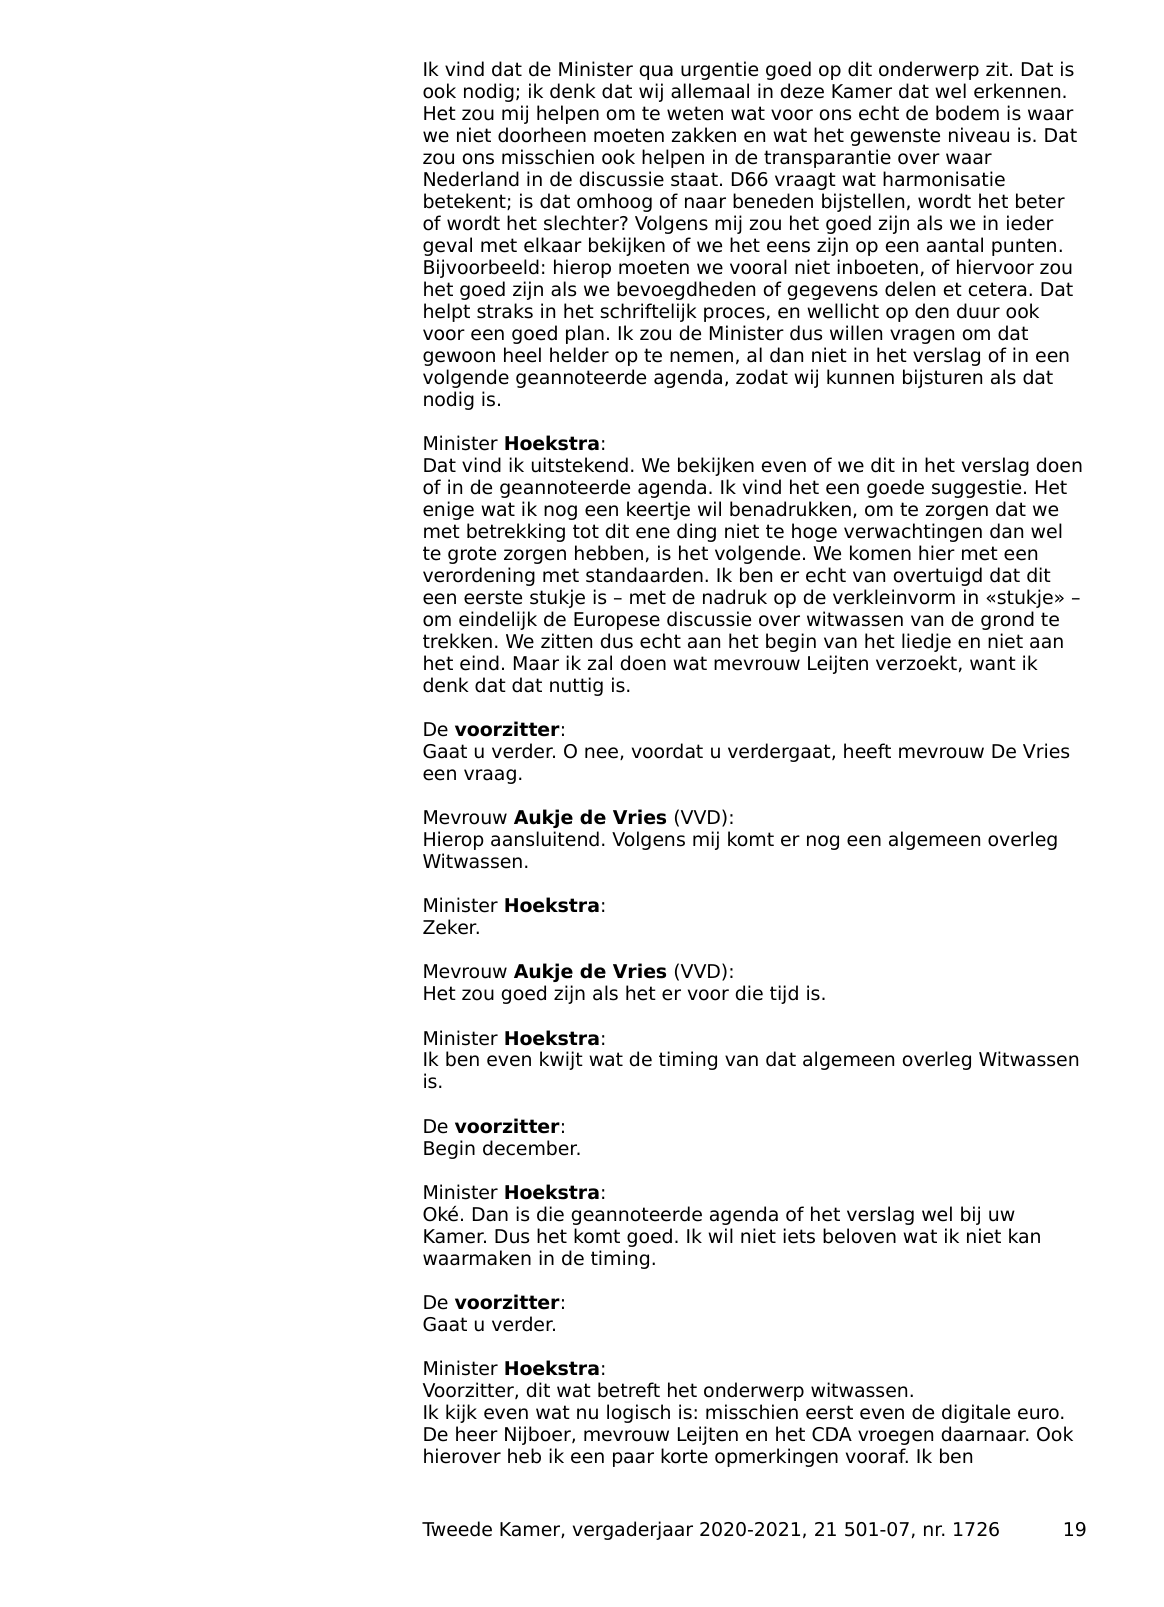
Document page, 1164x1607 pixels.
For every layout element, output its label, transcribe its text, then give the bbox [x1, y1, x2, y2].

text Mevrouw Aukje de Vries (VVD): [422, 807, 1087, 829]
text Begin december. [422, 1137, 1087, 1159]
text Dat vind ik uitstekend. We bekijken even of we dit in het verslag doen of in de geannoteerde agenda. Ik vind het een goede suggestie. Het enige wat ik nog een keertje wil benadrukken, om te zorgen dat we met betrekking tot dit ene ding niet te hoge verwachtingen dan wel te grote zorgen hebben, is het volgende. We komen hier met een verordening met standaarden. Ik ben er echt van overtuigd dat dit een eerste stukje is – met de nadruk op de verkleinvorm in «stukje» – om eindelijk de Europese discussie over witwassen van de grond te trekken. We zitten dus echt aan het begin van het liedje en niet aan het eind. Maar ik zal doen wat mevrouw Leijten verzoekt, want ik denk dat dat nuttig is. [422, 455, 1087, 697]
text Gaat u verder. [422, 1314, 1087, 1336]
text Gaat u verder. O nee, voordat u verdergaat, heeft mevrouw De Vries een vraag. [422, 741, 1087, 785]
text Minister Hoekstra: [422, 1182, 1087, 1204]
text Ik vind dat de Minister qua urgentie goed op dit onderwerp zit. Dat is ook nodig; ik denk dat wij allemaal in deze Kamer dat wel erkennen. Het zou mij helpen om te weten wat voor ons echt de bodem is waar we niet doorheen moeten zakken en wat het gewenste niveau is. Dat zou ons misschien ook helpen in de transparantie over waar Nederland in de discussie staat. D66 vraagt wat harmonisatie betekent; is dat omhoog of naar beneden bijstellen, wordt het beter of wordt het slechter? Volgens mij zou het goed zijn als we in ieder geval met elkaar bekijken of we het eens zijn op een aantal punten. Bijvoorbeeld: hierop moeten we vooral niet inboeten, of hiervoor zou het goed zijn als we bevoegdheden of gegevens delen et cetera. Dat helpt straks in het schriftelijk proces, en wellicht op den duur ook voor een goed plan. Ik zou de Minister dus willen vragen om dat gewoon heel helder op te nemen, al dan niet in het verslag of in een volgende geannoteerde agenda, zodat wij kunnen bijsturen als dat nodig is. [422, 59, 1087, 411]
text Voorzitter, dit wat betreft het onderwerp witwassen. [422, 1380, 1087, 1402]
text De voorzitter: [422, 1116, 1087, 1137]
text Mevrouw Aukje de Vries (VVD): [422, 961, 1087, 983]
text Zeker. [422, 917, 1087, 939]
text Minister Hoekstra: [422, 1027, 1087, 1049]
text Minister Hoekstra: [422, 433, 1087, 455]
text Minister Hoekstra: [422, 1358, 1087, 1380]
text Het zou goed zijn als het er voor die tijd is. [422, 983, 1087, 1005]
text Ik kijk even wat nu logisch is: misschien eerst even de digitale euro. De heer Nijboer, mevrouw Leijten en het CDA vroegen daarnaar. Ook hierover heb ik een paar korte opmerkingen vooraf. Ik ben [422, 1402, 1087, 1468]
text Oké. Dan is die geannoteerde agenda of het verslag wel bij uw Kamer. Dus het komt goed. Ik wil niet iets beloven wat ik niet kan waarmaken in de timing. [422, 1204, 1087, 1269]
text De voorzitter: [422, 1292, 1087, 1314]
text De voorzitter: [422, 719, 1087, 741]
text Ik ben even kwijt wat de timing van dat algemeen overleg Witwassen is. [422, 1049, 1087, 1093]
text Minister Hoekstra: [422, 895, 1087, 917]
text Hierop aansluitend. Volgens mij komt er nog een algemeen overleg Witwassen. [422, 829, 1087, 873]
